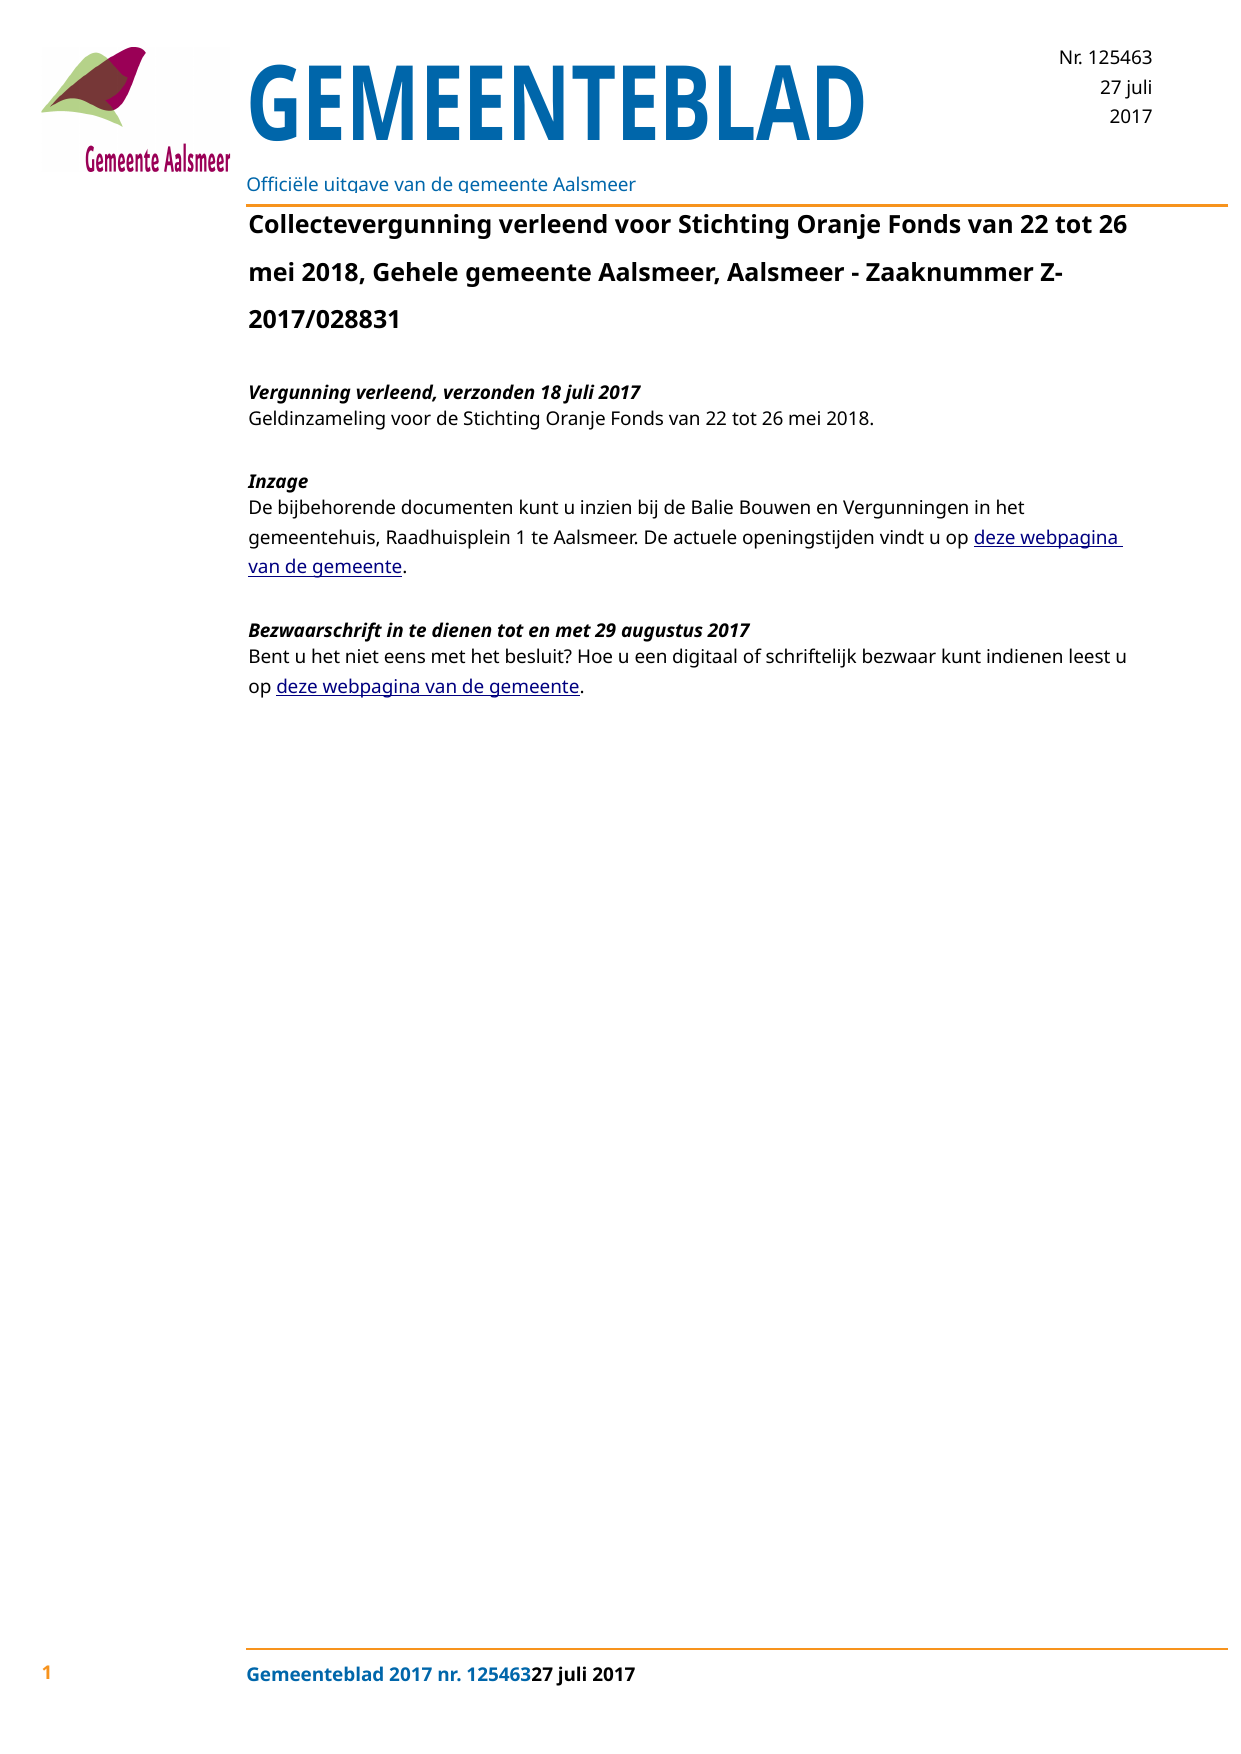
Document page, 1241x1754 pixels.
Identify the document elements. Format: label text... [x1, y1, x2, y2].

picture [41, 47, 231, 172]
text Geldinzameling voor de Stichting Oranje Fonds van 22 tot 26 mei 2018. [248, 405, 1152, 431]
text Vergunning verleend, verzonden 18 juli 2017 [248, 379, 1152, 405]
text Bent u het niet eens met het besluit? Hoe u een digitaal of schriftelijk bezwaar kunt indienen leest u op deze webpagina van de gemeente. [248, 643, 1152, 699]
text Inzage [248, 469, 1152, 494]
text Collectevergunning verleend voor Stichting Oranje Fonds van 22 tot 26 mei 2018, Gehele gemeente Aalsmeer, Aalsmeer - Zaaknummer Z-2017/028831 [248, 207, 1152, 336]
text De bijbehorende documenten kunt u inzien bij de Balie Bouwen en Vergunningen in het gemeentehuis, Raadhuisplein 1 te Aalsmeer. De actuele openingstijden vindt u op deze webpagina van de gemeente. [248, 494, 1152, 579]
text Bezwaarschrift in te dienen tot en met 29 augustus 2017 [248, 618, 1152, 643]
